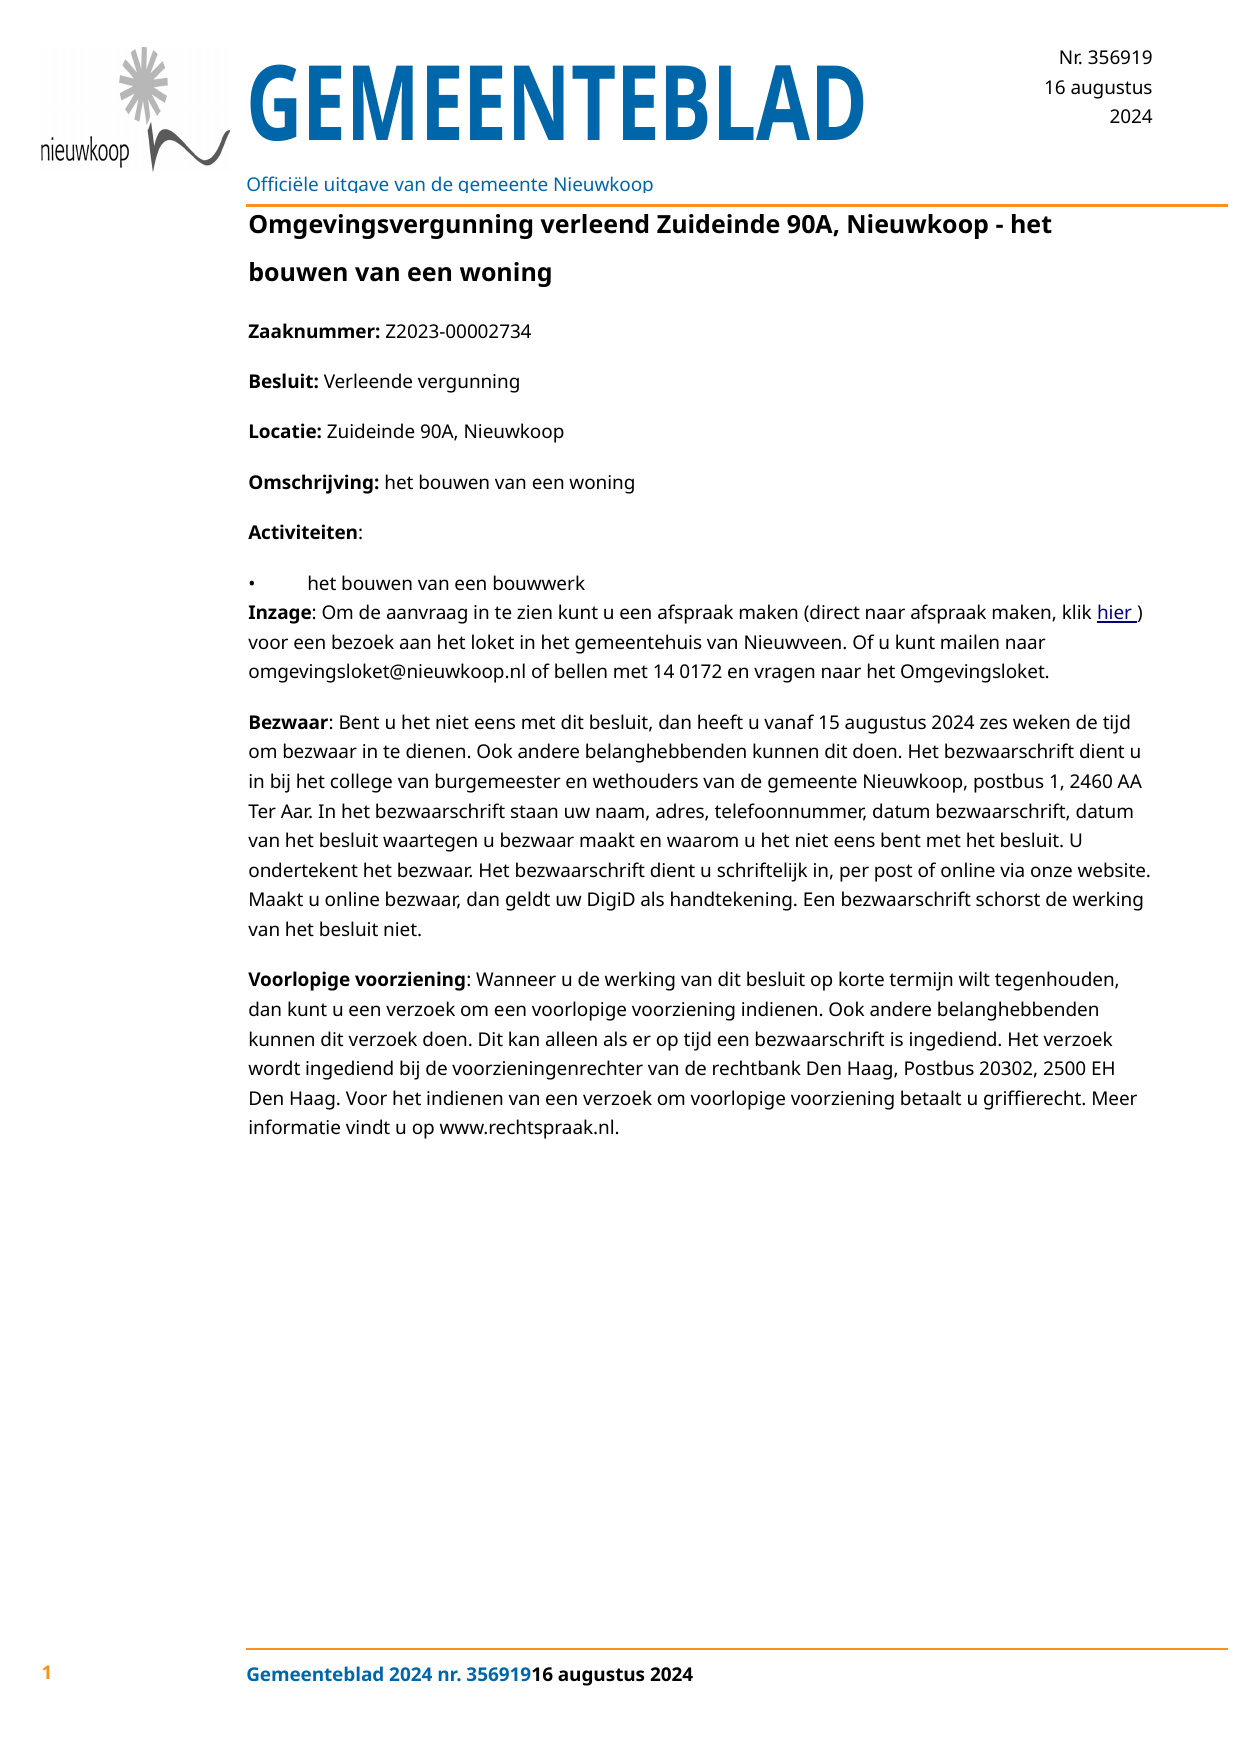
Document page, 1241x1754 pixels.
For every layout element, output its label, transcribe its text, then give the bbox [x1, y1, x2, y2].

text Locatie: Zuideinde 90A, Nieuwkoop [248, 419, 1152, 444]
text Omgevingsvergunning verleend Zuideinde 90A, Nieuwkoop - het bouwen van een woning [248, 207, 1152, 288]
text Activiteiten: [248, 519, 1152, 545]
text Besluit: Verleende vergunning [248, 368, 1152, 394]
list het bouwen van een bouwwerk [248, 570, 1152, 596]
text Zaaknummer: Z2023-00002734 [248, 318, 1152, 344]
text Inzage: Om de aanvraag in te zien kunt u een afspraak maken (direct naar afspraak maken, klik hier ) voor een bezoek aan het loket in het gemeentehuis van Nieuwveen. Of u kunt mailen naar omgevingsloket@nieuwkoop.nl of bellen met 14 0172 en vragen naar het Omgevingsloket. [248, 599, 1152, 684]
picture [41, 47, 231, 172]
text Bezwaar: Bent u het niet eens met dit besluit, dan heeft u vanaf 15 augustus 2024 zes weken de tijd om bezwaar in te dienen. Ook andere belanghebbenden kunnen dit doen. Het bezwaarschrift dient u in bij het college van burgemeester en wethouders van de gemeente Nieuwkoop, postbus 1, 2460 AA Ter Aar. In het bezwaarschrift staan uw naam, adres, telefoonnummer, datum bezwaarschrift, datum van het besluit waartegen u bezwaar maakt en waarom u het niet eens bent met het besluit. U ondertekent het bezwaar. Het bezwaarschrift dient u schriftelijk in, per post of online via onze website. Maakt u online bezwaar, dan geldt uw DigiD als handtekening. Een bezwaarschrift schorst de werking van het besluit niet. [248, 709, 1152, 942]
text Voorlopige voorziening: Wanneer u de werking van dit besluit op korte termijn wilt tegenhouden, dan kunt u een verzoek om een voorlopige voorziening indienen. Ook andere belanghebbenden kunnen dit verzoek doen. Dit kan alleen als er op tijd een bezwaarschrift is ingediend. Het verzoek wordt ingediend bij de voorzieningenrechter van de rechtbank Den Haag, Postbus 20302, 2500 EH Den Haag. Voor het indienen van een verzoek om voorlopige voorziening betaalt u griffierecht. Meer informatie vindt u op www.rechtspraak.nl. [248, 967, 1152, 1140]
text Omschrijving: het bouwen van een woning [248, 469, 1152, 495]
